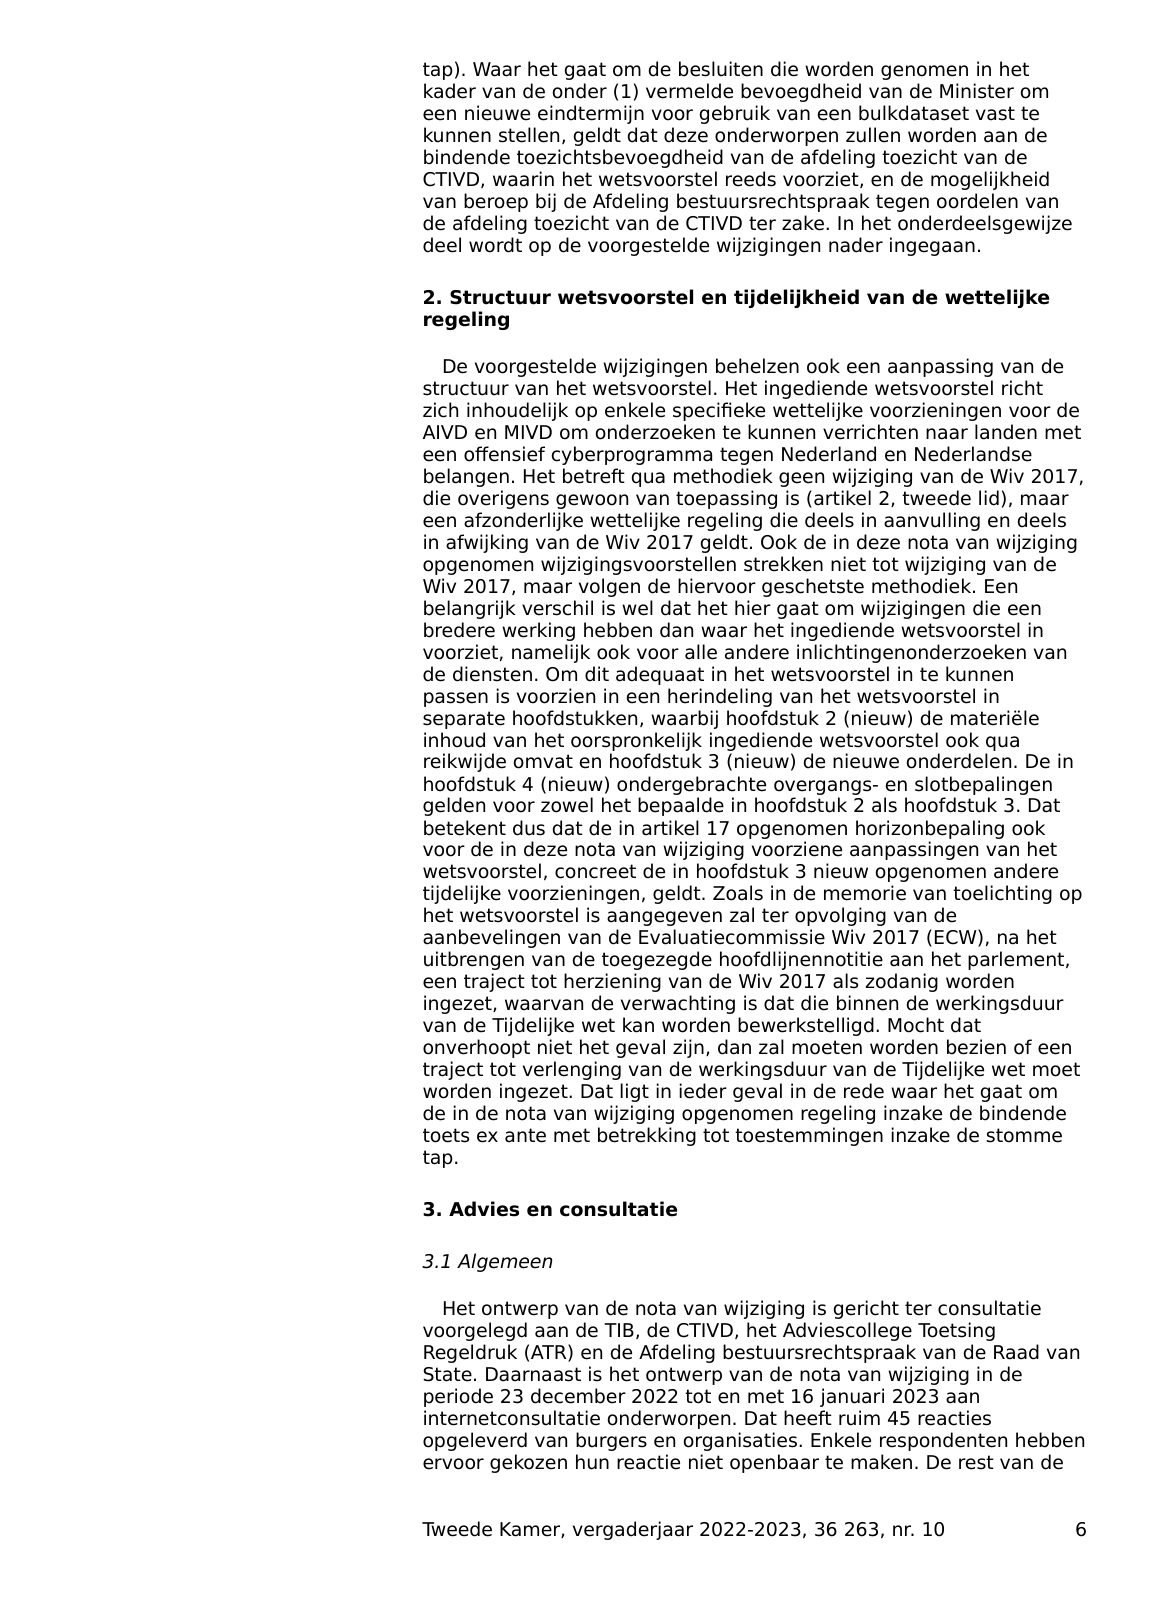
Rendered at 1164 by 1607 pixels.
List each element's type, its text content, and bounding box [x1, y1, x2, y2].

text De voorgestelde wijzigingen behelzen ook een aanpassing van de structuur van het wetsvoorstel. Het ingediende wetsvoorstel richt zich inhoudelijk op enkele specifieke wettelijke voorzieningen voor de AIVD en MIVD om onderzoeken te kunnen verrichten naar landen met een offensief cyberprogramma tegen Nederland en Nederlandse belangen. Het betreft qua methodiek geen wijziging van de Wiv 2017, die overigens gewoon van toepassing is (artikel 2, tweede lid), maar een afzonderlijke wettelijke regeling die deels in aanvulling en deels in afwijking van de Wiv 2017 geldt. Ook de in deze nota van wijziging opgenomen wijzigingsvoorstellen strekken niet tot wijziging van de Wiv 2017, maar volgen de hiervoor geschetste methodiek. Een belangrijk verschil is wel dat het hier gaat om wijzigingen die een bredere werking hebben dan waar het ingediende wetsvoorstel in voorziet, namelijk ook voor alle andere inlichtingenonderzoeken van de diensten. Om dit adequaat in het wetsvoorstel in te kunnen passen is voorzien in een herindeling van het wetsvoorstel in separate hoofdstukken, waarbij hoofdstuk 2 (nieuw) de materiële inhoud van het oorspronkelijk ingediende wetsvoorstel ook qua reikwijde omvat en hoofdstuk 3 (nieuw) de nieuwe onderdelen. De in hoofdstuk 4 (nieuw) ondergebrachte overgangs- en slotbepalingen gelden voor zowel het bepaalde in hoofdstuk 2 als hoofdstuk 3. Dat betekent dus dat de in artikel 17 opgenomen horizonbepaling ook voor de in deze nota van wijziging voorziene aanpassingen van het wetsvoorstel, concreet de in hoofdstuk 3 nieuw opgenomen andere tijdelijke voorzieningen, geldt. Zoals in de memorie van toelichting op het wetsvoorstel is aangegeven zal ter opvolging van de aanbevelingen van de Evaluatiecommissie Wiv 2017 (ECW), na het uitbrengen van de toegezegde hoofdlijnennotitie aan het parlement, een traject tot herziening van de Wiv 2017 als zodanig worden ingezet, waarvan de verwachting is dat die binnen de werkingsduur van de Tijdelijke wet kan worden bewerkstelligd. Mocht dat onverhoopt niet het geval zijn, dan zal moeten worden bezien of een traject tot verlenging van de werkingsduur van de Tijdelijke wet moet worden ingezet. Dat ligt in ieder geval in de rede waar het gaat om de in de nota van wijziging opgenomen regeling inzake de bindende toets ex ante met betrekking tot toestemmingen inzake de stomme tap. [422, 356, 1087, 1169]
text tap). Waar het gaat om de besluiten die worden genomen in het kader van de onder (1) vermelde bevoegdheid van de Minister om een nieuwe eindtermijn voor gebruik van een bulkdataset vast te kunnen stellen, geldt dat deze onderworpen zullen worden aan de bindende toezichtsbevoegdheid van de afdeling toezicht van de CTIVD, waarin het wetsvoorstel reeds voorziet, en de mogelijkheid van beroep bij de Afdeling bestuursrechtspraak tegen oordelen van de afdeling toezicht van de CTIVD ter zake. In het onderdeelsgewijze deel wordt op de voorgestelde wijzigingen nader ingegaan. [422, 59, 1087, 257]
subtitle 3. Advies en consultatie [422, 1199, 1087, 1221]
text Het ontwerp van de nota van wijziging is gericht ter consultatie voorgelegd aan de TIB, de CTIVD, het Adviescollege Toetsing Regeldruk (ATR) en de Afdeling bestuursrechtspraak van de Raad van State. Daarnaast is het ontwerp van de nota van wijziging in de periode 23 december 2022 tot en met 16 januari 2023 aan internetconsultatie onderworpen. Dat heeft ruim 45 reacties opgeleverd van burgers en organisaties. Enkele respondenten hebben ervoor gekozen hun reactie niet openbaar te maken. De rest van de [422, 1298, 1087, 1474]
subtitle 2. Structuur wetsvoorstel en tijdelijkheid van de wettelijke regeling [422, 287, 1087, 331]
subtitle 3.1 Algemeen [422, 1251, 1087, 1273]
